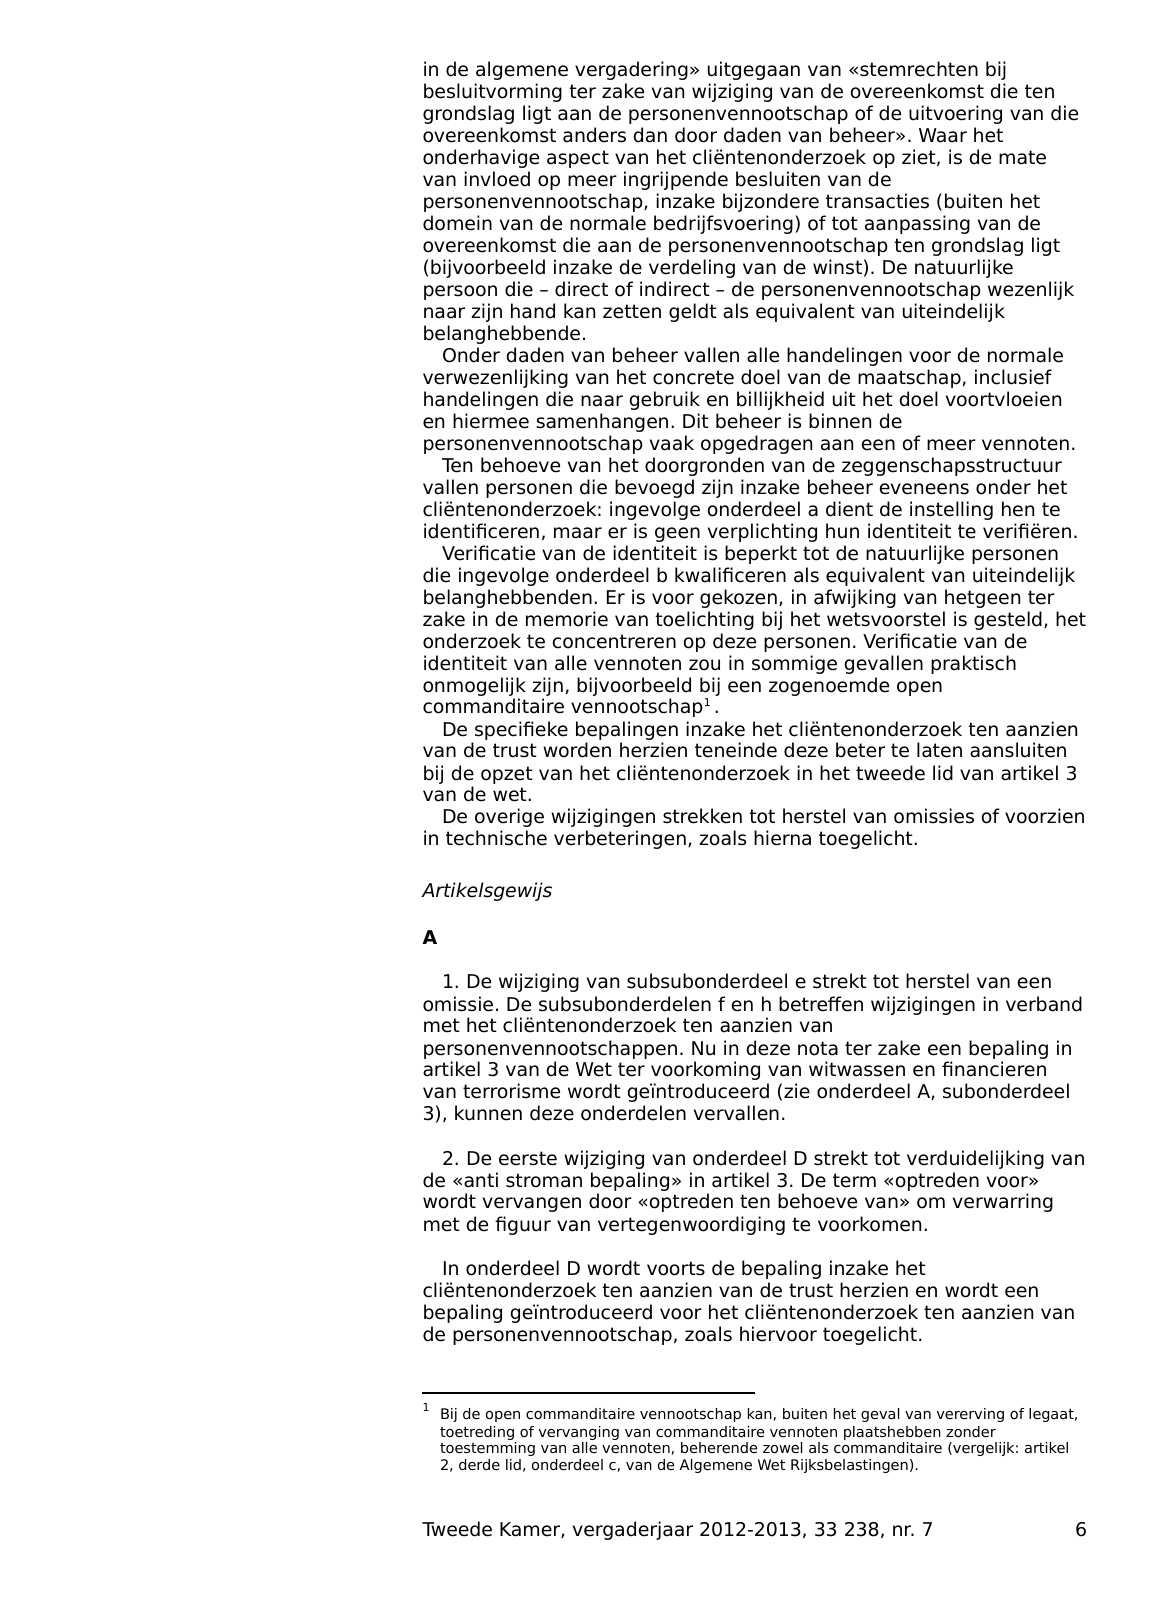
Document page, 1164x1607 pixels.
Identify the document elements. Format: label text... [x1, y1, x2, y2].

text in de algemene vergadering» uitgegaan van «stemrechten bij besluitvorming ter zake van wijziging van de overeenkomst die ten grondslag ligt aan de personenvennootschap of de uitvoering van die overeenkomst anders dan door daden van beheer». Waar het onderhavige aspect van het cliëntenonderzoek op ziet, is de mate van invloed op meer ingrijpende besluiten van de personenvennootschap, inzake bijzondere transacties (buiten het domein van de normale bedrijfsvoering) of tot aanpassing van de overeenkomst die aan de personenvennootschap ten grondslag ligt (bijvoorbeeld inzake de verdeling van de winst). De natuurlijke persoon die – direct of indirect – de personenvennootschap wezenlijk naar zijn hand kan zetten geldt als equivalent van uiteindelijk belanghebbende. [422, 59, 1087, 345]
text 1. De wijziging van subsubonderdeel e strekt tot herstel van een omissie. De subsubonderdelen f en h betreffen wijzigingen in verband met het cliëntenonderzoek ten aanzien van personenvennootschappen. Nu in deze nota ter zake een bepaling in artikel 3 van de Wet ter voorkoming van witwassen en financieren van terrorisme wordt geïntroduceerd (zie onderdeel A, subonderdeel 3), kunnen deze onderdelen vervallen. [422, 971, 1087, 1125]
text 2. De eerste wijziging van onderdeel D strekt tot verduidelijking van de «anti stroman bepaling» in artikel 3. De term «optreden voor» wordt vervangen door «optreden ten behoeve van» om verwarring met de figuur van vertegenwoordiging te voorkomen. [422, 1147, 1087, 1235]
text De overige wijzigingen strekken tot herstel van omissies of voorzien in technische verbeteringen, zoals hierna toegelicht. [422, 806, 1087, 850]
text Onder daden van beheer vallen alle handelingen voor de normale verwezenlijking van het concrete doel van de maatschap, inclusief handelingen die naar gebruik en billijkheid uit het doel voortvloeien en hiermee samenhangen. Dit beheer is binnen de personenvennootschap vaak opgedragen aan een of meer vennoten. [422, 345, 1087, 455]
subtitle A [422, 927, 1087, 949]
subtitle Artikelsgewijs [422, 880, 1087, 902]
text Bij de open commanditaire vennootschap kan, buiten het geval van vererving of legaat, toetreding of vervanging van commanditaire vennoten plaatshebben zonder toestemming van alle vennoten, beherende zowel als commanditaire (vergelijk: artikel 2, derde lid, onderdeel c, van de Algemene Wet Rijksbelastingen). [422, 1402, 1087, 1474]
text In onderdeel D wordt voorts de bepaling inzake het cliëntenonderzoek ten aanzien van de trust herzien en wordt een bepaling geïntroduceerd voor het cliëntenonderzoek ten aanzien van de personenvennootschap, zoals hiervoor toegelicht. [422, 1258, 1087, 1346]
text Verificatie van de identiteit is beperkt tot de natuurlijke personen die ingevolge onderdeel b kwalificeren als equivalent van uiteindelijk belanghebbenden. Er is voor gekozen, in afwijking van hetgeen ter zake in de memorie van toelichting bij het wetsvoorstel is gesteld, het onderzoek te concentreren op deze personen. Verificatie van de identiteit van alle vennoten zou in sommige gevallen praktisch onmogelijk zijn, bijvoorbeeld bij een zogenoemde open commanditaire vennootschap. [422, 543, 1087, 718]
text De specifieke bepalingen inzake het cliëntenonderzoek ten aanzien van de trust worden herzien teneinde deze beter te laten aansluiten bij de opzet van het cliëntenonderzoek in het tweede lid van artikel 3 van de wet. [422, 718, 1087, 806]
text Ten behoeve van het doorgronden van de zeggenschapsstructuur vallen personen die bevoegd zijn inzake beheer eveneens onder het cliëntenonderzoek: ingevolge onderdeel a dient de instelling hen te identificeren, maar er is geen verplichting hun identiteit te verifiëren. [422, 455, 1087, 543]
